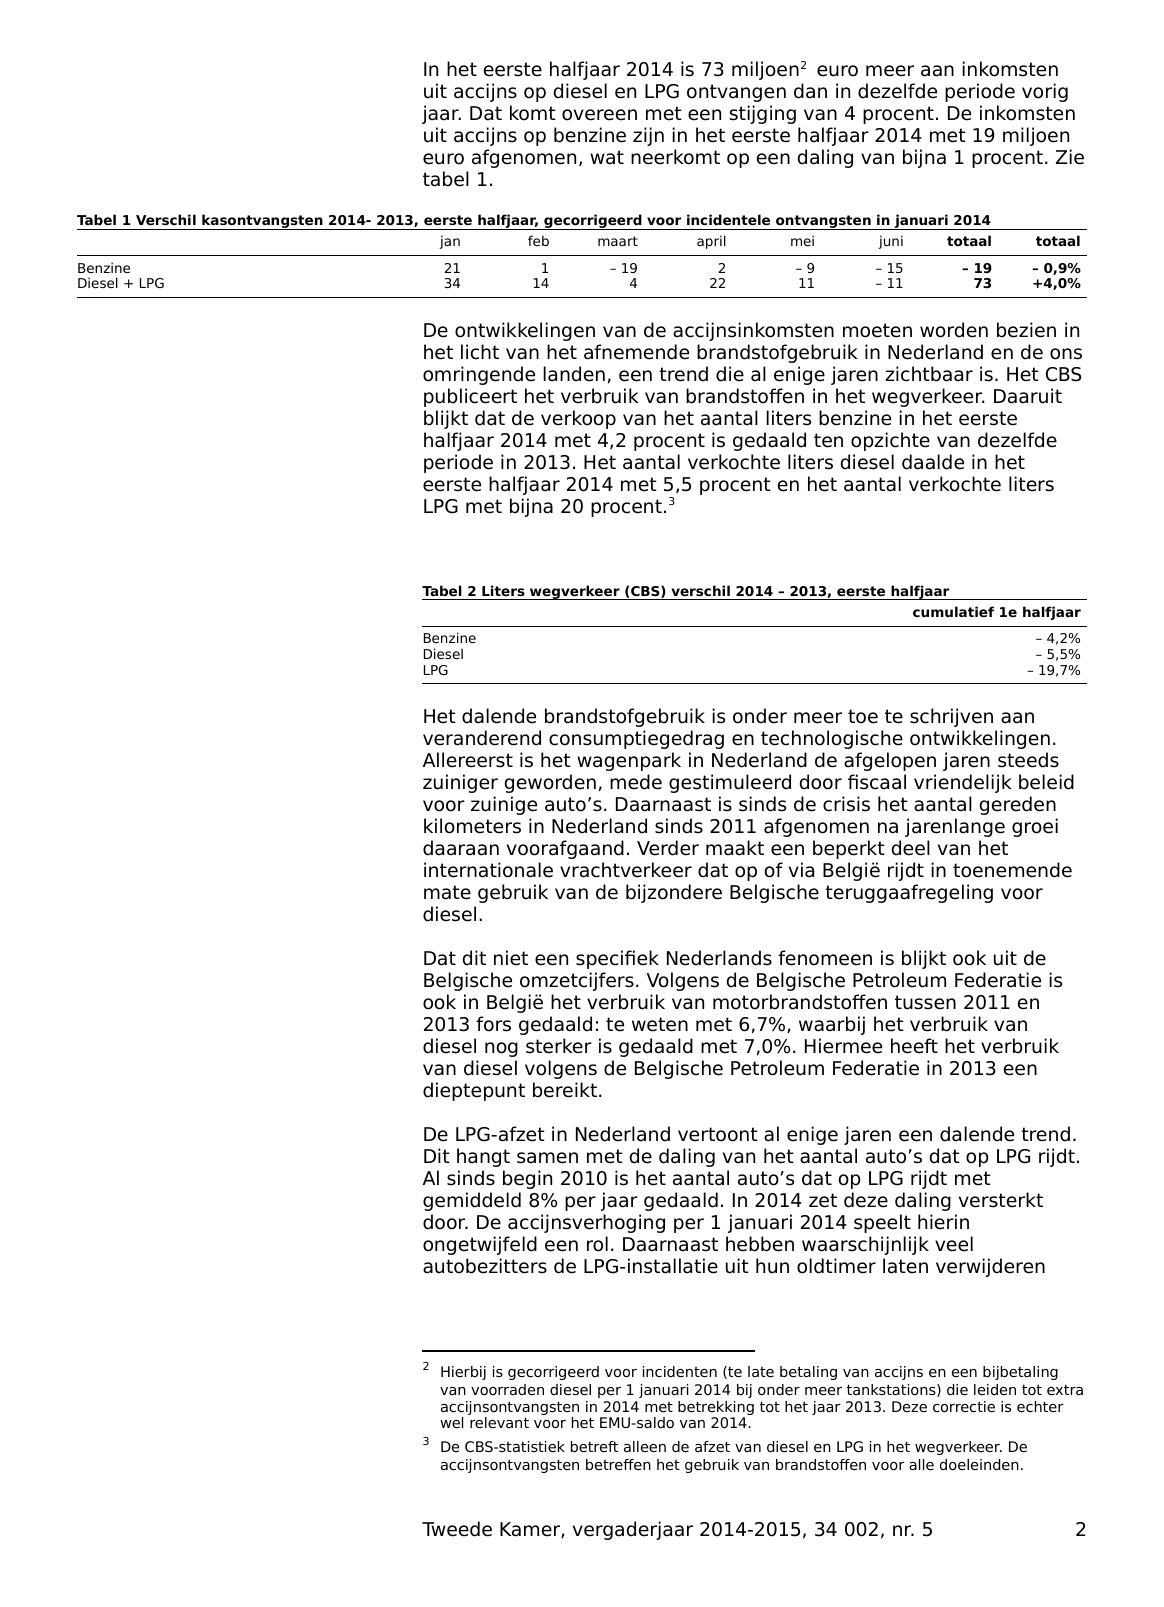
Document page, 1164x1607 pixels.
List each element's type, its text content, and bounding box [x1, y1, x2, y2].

table_cell – 11 [821, 276, 909, 297]
text Dat dit niet een specifiek Nederlands fenomeen is blijkt ook uit de Belgische omzetcijfers. Volgens de Belgische Petroleum Federatie is ook in België het verbruik van motorbrandstoffen tussen 2011 en 2013 fors gedaald: te weten met 6,7%, waarbij het verbruik van diesel nog sterker is gedaald met 7,0%. Hiermee heeft het verbruik van diesel volgens de Belgische Petroleum Federatie in 2013 een dieptepunt bereikt. [422, 948, 1087, 1102]
table_cell 14 [466, 276, 555, 297]
table_cell +4,0% [998, 276, 1087, 297]
table_cell 34 [378, 276, 466, 297]
table_cell – 5,5% [754, 647, 1087, 663]
table_cell 21 [378, 256, 466, 276]
text Hierbij is gecorrigeerd voor incidenten (te late betaling van accijns en een bijbetaling van voorraden diesel per 1 januari 2014 bij onder meer tankstations) die leiden tot extra accijnsontvangsten in 2014 met betrekking tot het jaar 2013. Deze correctie is echter wel relevant voor het EMU-saldo van 2014. [422, 1360, 1087, 1432]
table_cell juni [821, 230, 909, 255]
table_cell – 4,2% [754, 627, 1087, 647]
table_cell LPG [422, 663, 754, 683]
table_cell maart [555, 230, 644, 255]
table_cell 4 [555, 276, 644, 297]
table_cell mei [732, 230, 821, 255]
table_cell 1 [466, 256, 555, 276]
table_cell [422, 600, 754, 626]
table_cell Diesel [422, 647, 754, 663]
text De ontwikkelingen van de accijnsinkomsten moeten worden bezien in het licht van het afnemende brandstofgebruik in Nederland en de ons omringende landen, een trend die al enige jaren zichtbaar is. Het CBS publiceert het verbruik van brandstoffen in het wegverkeer. Daaruit blijkt dat de verkoop van het aantal liters benzine in het eerste halfjaar 2014 met 4,2 procent is gedaald ten opzichte van dezelfde periode in 2013. Het aantal verkochte liters diesel daalde in het eerste halfjaar 2014 met 5,5 procent en het aantal verkochte liters LPG met bijna 20 procent. [422, 320, 1087, 518]
table_cell – 0,9% [998, 256, 1087, 276]
table_cell 73 [909, 276, 998, 297]
table_header Tabel 2 Liters wegverkeer (CBS) verschil 2014 – 2013, eerste halfjaar [422, 584, 1087, 599]
table_cell totaal [998, 230, 1087, 255]
table_cell 2 [644, 256, 732, 276]
text De LPG-afzet in Nederland vertoont al enige jaren een dalende trend. Dit hangt samen met de daling van het aantal auto’s dat op LPG rijdt. Al sinds begin 2010 is het aantal auto’s dat op LPG rijdt met gemiddeld 8% per jaar gedaald. In 2014 zet deze daling versterkt door. De accijnsverhoging per 1 januari 2014 speelt hierin ongetwijfeld een rol. Daarnaast hebben waarschijnlijk veel autobezitters de LPG-installatie uit hun oldtimer laten verwijderen [422, 1124, 1087, 1278]
table_cell – 19 [909, 256, 998, 276]
table_cell 11 [732, 276, 821, 297]
table_cell 22 [644, 276, 732, 297]
table_cell – 19 [555, 256, 644, 276]
table_cell april [644, 230, 732, 255]
table_cell jan [378, 230, 466, 255]
table_cell Benzine [77, 256, 378, 276]
table_cell feb [466, 230, 555, 255]
table_cell – 15 [821, 256, 909, 276]
text Het dalende brandstofgebruik is onder meer toe te schrijven aan veranderend consumptiegedrag en technologische ontwikkelingen. Allereerst is het wagenpark in Nederland de afgelopen jaren steeds zuiniger geworden, mede gestimuleerd door fiscaal vriendelijk beleid voor zuinige auto’s. Daarnaast is sinds de crisis het aantal gereden kilometers in Nederland sinds 2011 afgenomen na jarenlange groei daaraan voorafgaand. Verder maakt een beperkt deel van het internationale vrachtverkeer dat op of via België rijdt in toenemende mate gebruik van de bijzondere Belgische teruggaafregeling voor diesel. [422, 706, 1087, 926]
table_cell cumulatief 1e halfjaar [754, 600, 1087, 626]
table_cell [77, 230, 378, 255]
table_cell totaal [909, 230, 998, 255]
table_cell Benzine [422, 627, 754, 647]
table_cell – 19,7% [754, 663, 1087, 683]
table_cell Diesel + LPG [77, 276, 378, 297]
table_cell – 9 [732, 256, 821, 276]
text De CBS-statistiek betreft alleen de afzet van diesel en LPG in het wegverkeer. De accijnsontvangsten betreffen het gebruik van brandstoffen voor alle doeleinden. [422, 1435, 1087, 1474]
text In het eerste halfjaar 2014 is 73 miljoen euro meer aan inkomsten uit accijns op diesel en LPG ontvangen dan in dezelfde periode vorig jaar. Dat komt overeen met een stijging van 4 procent. De inkomsten uit accijns op benzine zijn in het eerste halfjaar 2014 met 19 miljoen euro afgenomen, wat neerkomt op een daling van bijna 1 procent. Zie tabel 1. [422, 59, 1087, 191]
table_header Tabel 1 Verschil kasontvangsten 2014- 2013, eerste halfjaar, gecorrigeerd voor incidentele ontvangsten in januari 2014 [77, 213, 1087, 228]
